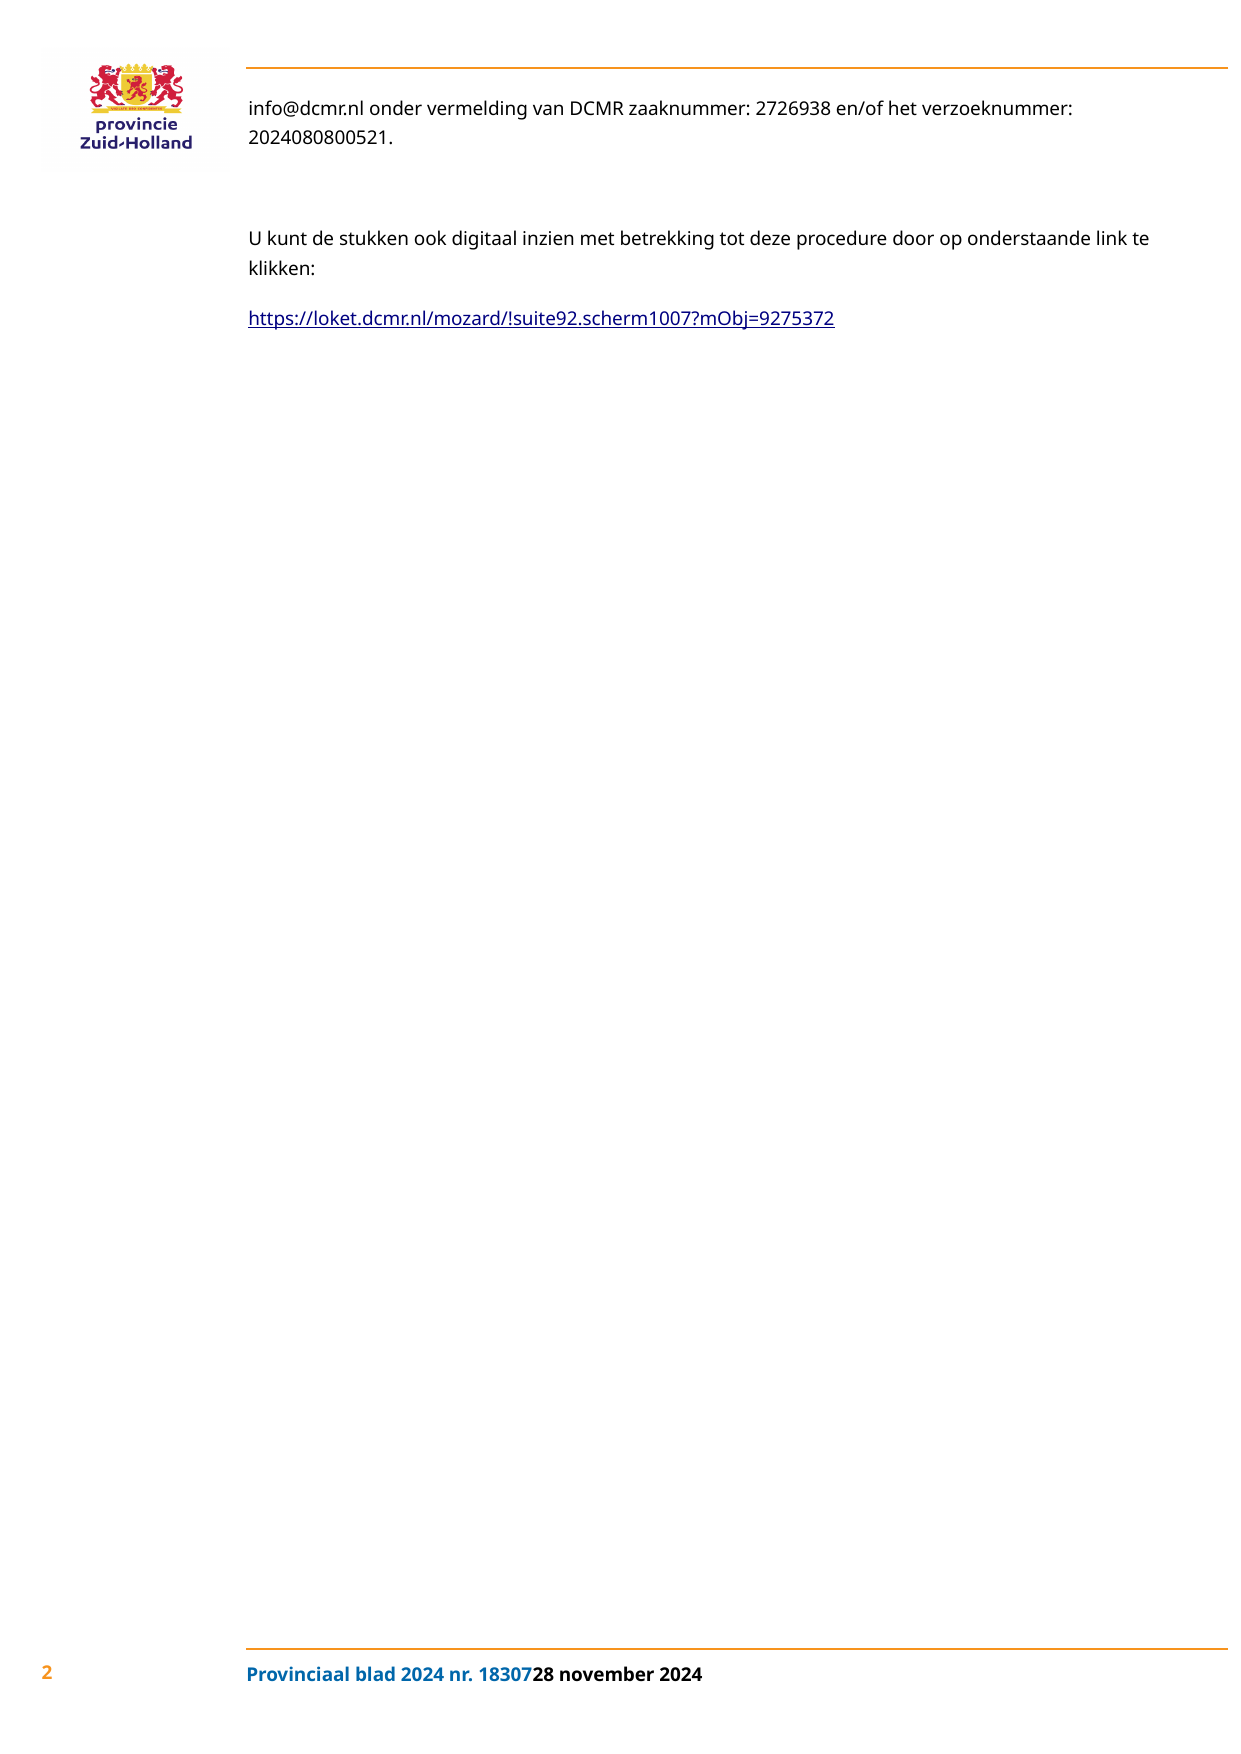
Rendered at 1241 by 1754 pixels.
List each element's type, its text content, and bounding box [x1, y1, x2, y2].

picture [41, 47, 231, 172]
text https://loket.dcmr.nl/mozard/!suite92.scherm1007?mObj=9275372 [248, 305, 1152, 331]
text info@dcmr.nl onder vermelding van DCMR zaaknummer: 2726938 en/of het verzoeknummer: 2024080800521. [248, 95, 1152, 150]
text U kunt de stukken ook digitaal inzien met betrekking tot deze procedure door op onderstaande link te klikken: [248, 225, 1152, 281]
